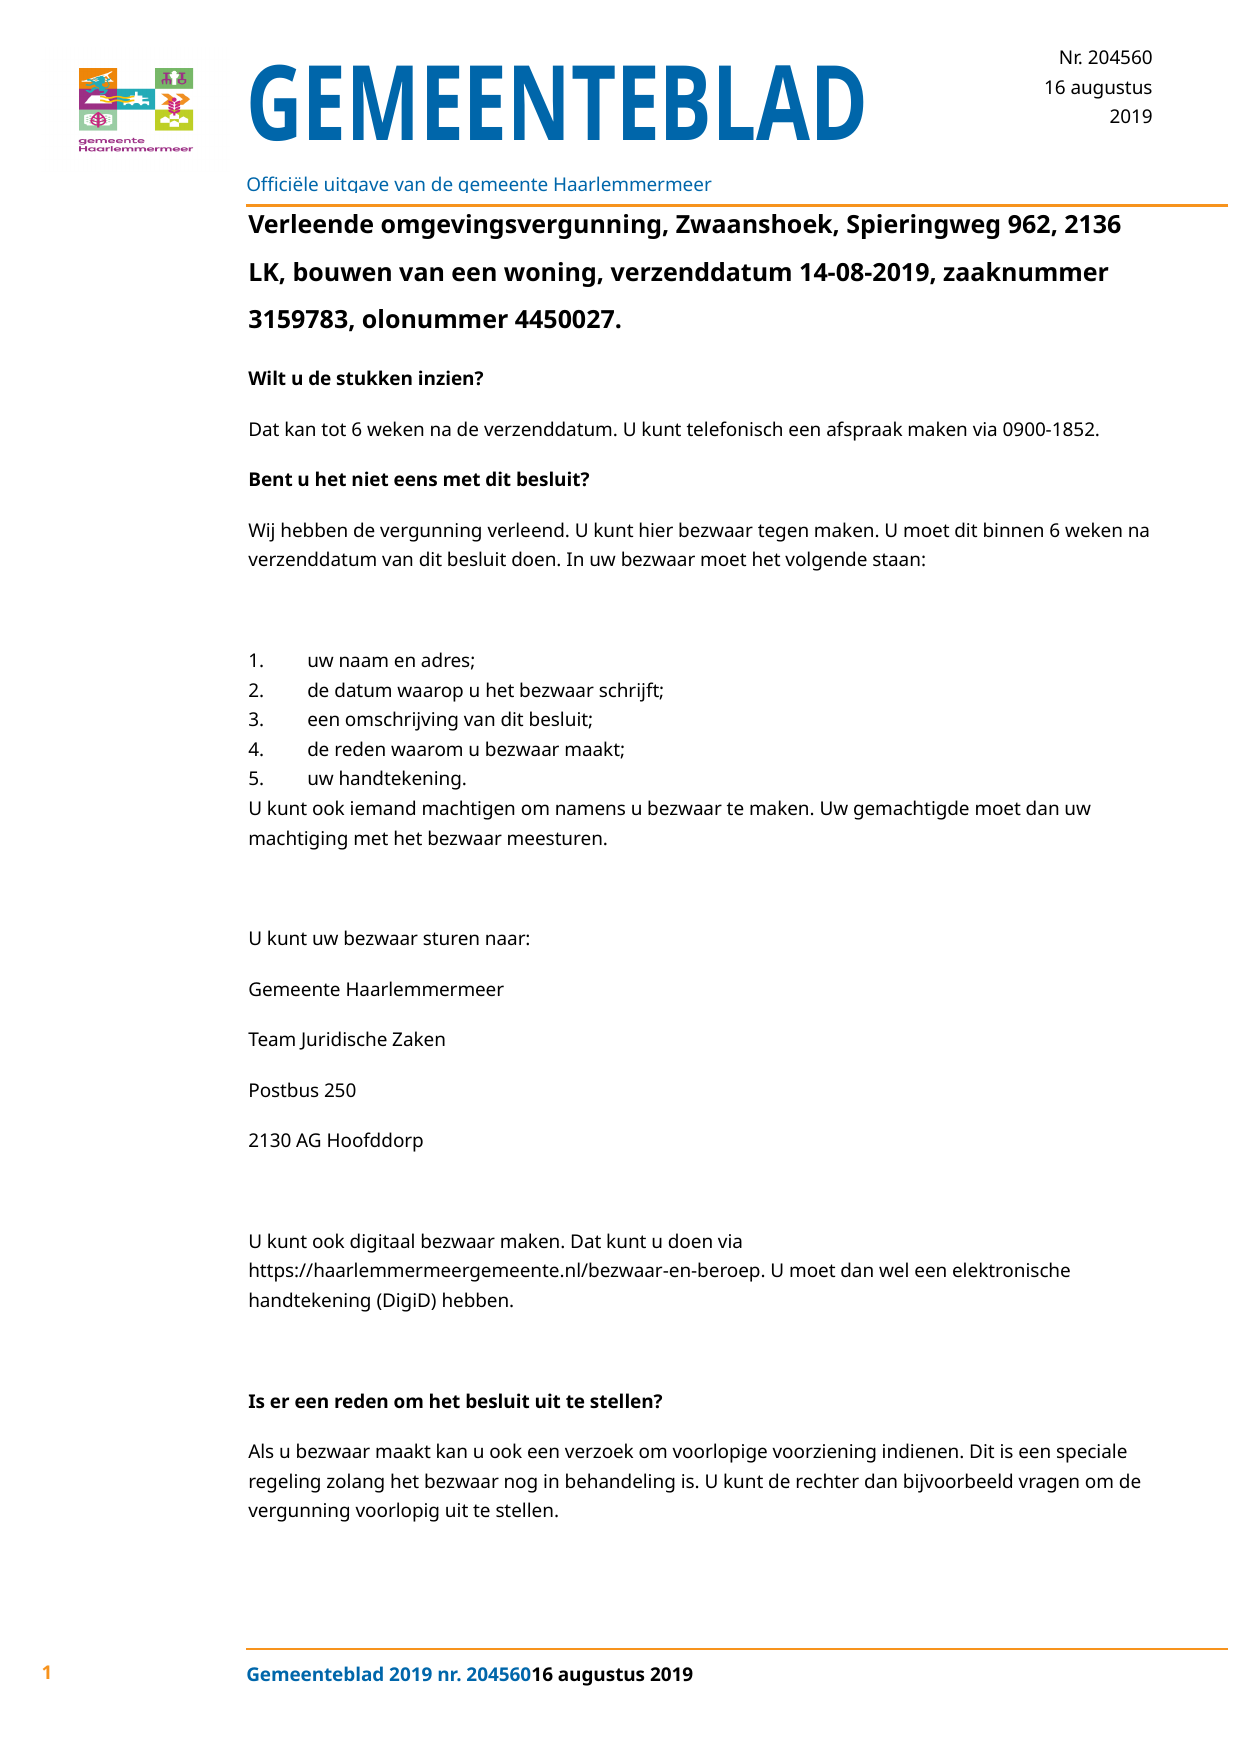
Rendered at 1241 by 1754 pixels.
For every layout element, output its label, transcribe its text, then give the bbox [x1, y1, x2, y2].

list uw naam en adres; [248, 647, 1152, 673]
text Gemeente Haarlemmermeer [248, 976, 1152, 1002]
text Postbus 250 [248, 1077, 1152, 1102]
list uw handtekening. [248, 766, 1152, 791]
list een omschrijving van dit besluit; [248, 706, 1152, 732]
text Team Juridische Zaken [248, 1026, 1152, 1052]
text U kunt ook digitaal bezwaar maken. Dat kunt u doen via https://haarlemmermeergemeente.nl/bezwaar-en-beroep. U moet dan wel een elektronische handtekening (DigiD) hebben. [248, 1228, 1152, 1313]
text Als u bezwaar maakt kan u ook een verzoek om voorlopige voorziening indienen. Dit is een speciale regeling zolang het bezwaar nog in behandeling is. U kunt de rechter dan bijvoorbeeld vragen om de vergunning voorlopig uit te stellen. [248, 1438, 1152, 1523]
text U kunt ook iemand machtigen om namens u bezwaar te maken. Uw gemachtigde moet dan uw machtiging met het bezwaar meesturen. [248, 795, 1152, 850]
text Dat kan tot 6 weken na de verzenddatum. U kunt telefonisch een afspraak maken via 0900-1852. [248, 416, 1152, 442]
text Bent u het niet eens met dit besluit? [248, 466, 1152, 492]
text Wij hebben de vergunning verleend. U kunt hier bezwaar tegen maken. U moet dit binnen 6 weken na verzenddatum van dit besluit doen. In uw bezwaar moet het volgende staan: [248, 517, 1152, 572]
list de datum waarop u het bezwaar schrijft; [248, 677, 1152, 702]
text 2130 AG Hoofddorp [248, 1127, 1152, 1153]
list de reden waarom u bezwaar maakt; [248, 736, 1152, 762]
text Verleende omgevingsvergunning, Zwaanshoek, Spieringweg 962, 2136 LK, bouwen van een woning, verzenddatum 14-08-2019, zaaknummer 3159783, olonummer 4450027. [248, 207, 1152, 336]
text Is er een reden om het besluit uit te stellen? [248, 1388, 1152, 1414]
picture [41, 47, 231, 172]
text U kunt uw bezwaar sturen naar: [248, 926, 1152, 951]
text Wilt u de stukken inzien? [248, 366, 1152, 391]
